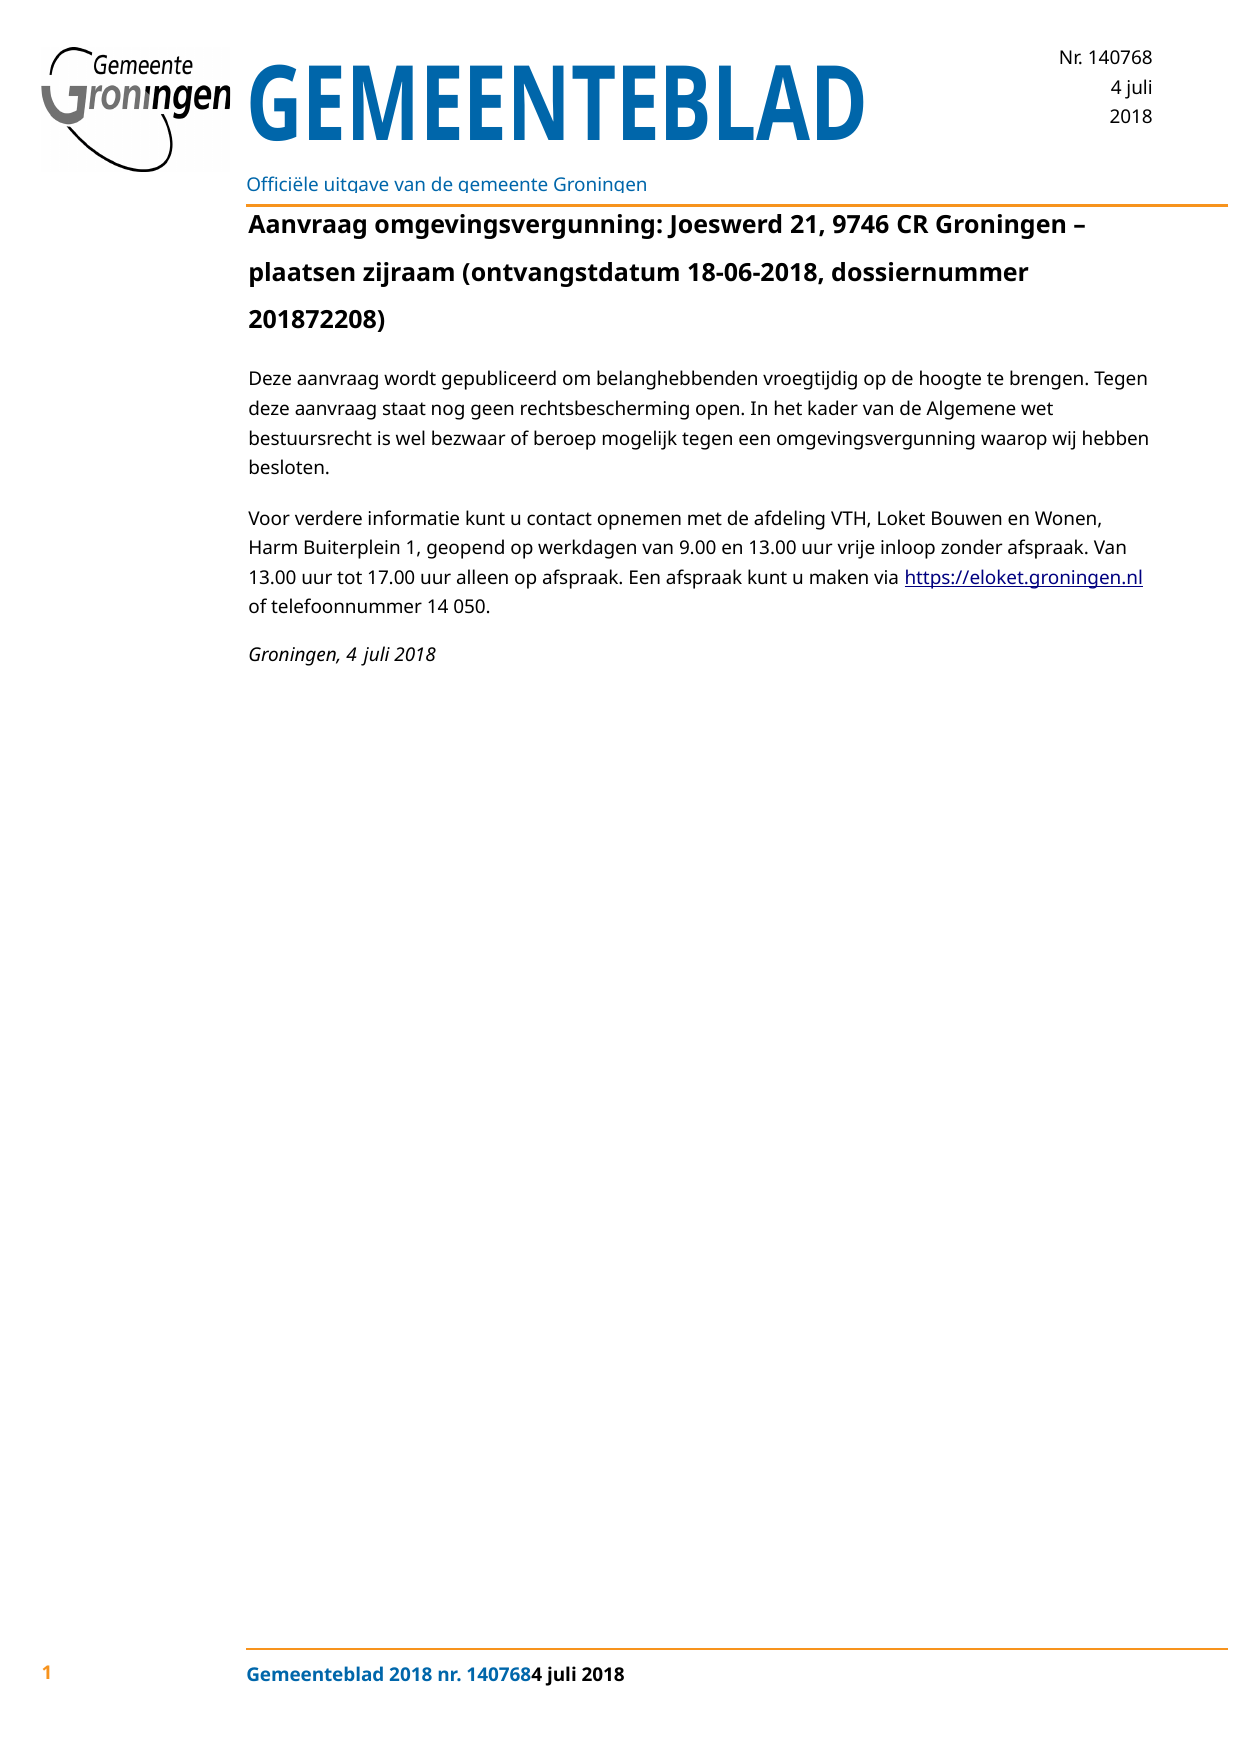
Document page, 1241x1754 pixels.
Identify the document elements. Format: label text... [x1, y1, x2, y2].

text Deze aanvraag wordt gepubliceerd om belanghebbenden vroegtijdig op de hoogte te brengen. Tegen deze aanvraag staat nog geen rechtsbescherming open. In het kader van de Algemene wet bestuursrecht is wel bezwaar of beroep mogelijk tegen een omgevingsvergunning waarop wij hebben besloten. [248, 366, 1152, 480]
picture [41, 47, 231, 172]
text Aanvraag omgevingsvergunning: Joeswerd 21, 9746 CR Groningen – plaatsen zijraam (ontvangstdatum 18-06-2018, dossiernummer 201872208) [248, 207, 1152, 336]
text Groningen, 4 juli 2018 [248, 641, 1152, 667]
text Voor verdere informatie kunt u contact opnemen met de afdeling VTH, Loket Bouwen en Wonen, Harm Buiterplein 1, geopend op werkdagen van 9.00 en 13.00 uur vrije inloop zonder afspraak. Van 13.00 uur tot 17.00 uur alleen op afspraak. Een afspraak kunt u maken via https://eloket.groningen.nl of telefoonnummer 14 050. [248, 505, 1152, 619]
